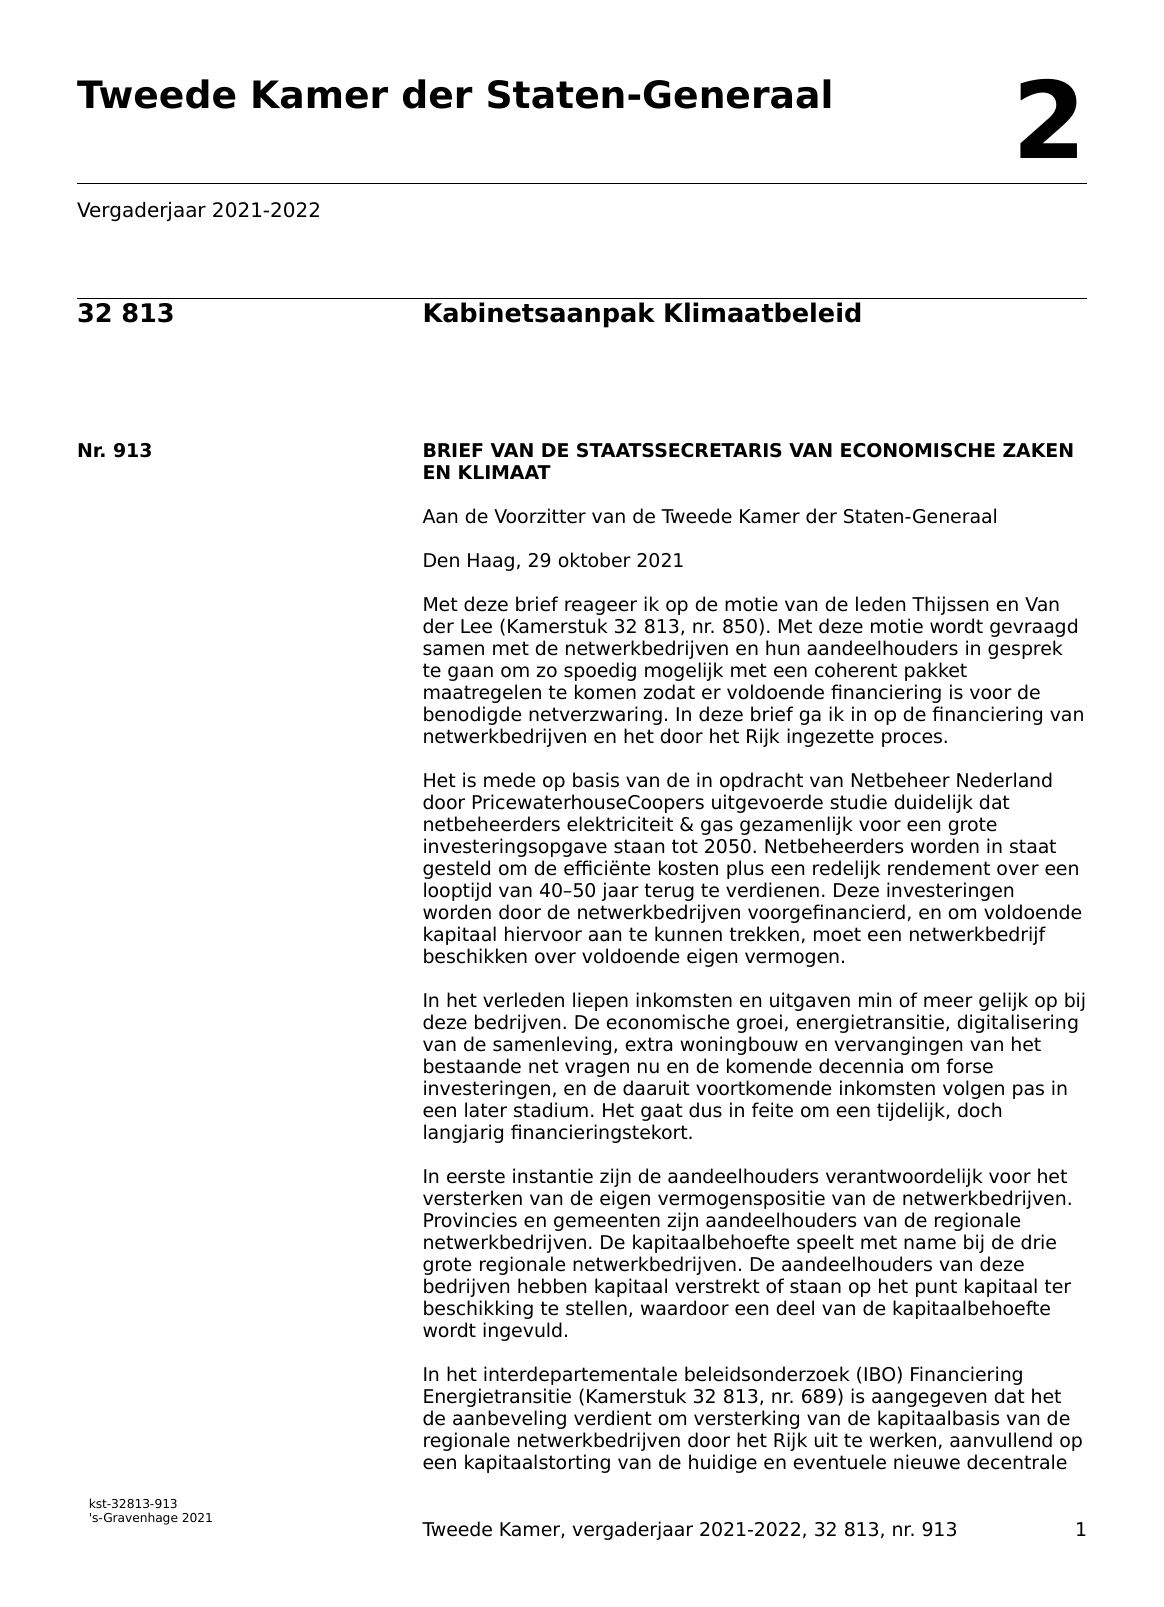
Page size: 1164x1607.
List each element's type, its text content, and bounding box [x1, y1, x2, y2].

table_header Tweede Kamer der Staten-Generaal [77, 59, 886, 183]
subtitle Nr. 913 BRIEF VAN DE STAATSSECRETARIS VAN ECONOMISCHE ZAKEN EN KLIMAAT [77, 440, 1087, 484]
table_cell Vergaderjaar 2021-2022 [77, 184, 1087, 298]
text kst-32813-913 [88, 1497, 323, 1511]
table_header 2 [886, 59, 1087, 183]
subtitle 32 813 Kabinetsaanpak Klimaatbeleid [77, 299, 1087, 329]
text Het is mede op basis van de in opdracht van Netbeheer Nederland door PricewaterhouseCoopers uitgevoerde studie duidelijk dat netbeheerders elektriciteit & gas gezamenlijk voor een grote investeringsopgave staan tot 2050. Netbeheerders worden in staat gesteld om de efficiënte kosten plus een redelijk rendement over een looptijd van 40–50 jaar terug te verdienen. Deze investeringen worden door de netwerkbedrijven voorgefinancierd, en om voldoende kapitaal hiervoor aan te kunnen trekken, moet een netwerkbedrijf beschikken over voldoende eigen vermogen. [422, 770, 1087, 968]
text 's-Gravenhage 2021 [88, 1511, 323, 1525]
text Den Haag, 29 oktober 2021 [422, 550, 1087, 572]
text In eerste instantie zijn de aandeelhouders verantwoordelijk voor het versterken van de eigen vermogenspositie van de netwerkbedrijven. Provincies en gemeenten zijn aandeelhouders van de regionale netwerkbedrijven. De kapitaalbehoefte speelt met name bij de drie grote regionale netwerkbedrijven. De aandeelhouders van deze bedrijven hebben kapitaal verstrekt of staan op het punt kapitaal ter beschikking te stellen, waardoor een deel van de kapitaalbehoefte wordt ingevuld. [422, 1166, 1087, 1342]
text Aan de Voorzitter van de Tweede Kamer der Staten-Generaal [422, 506, 1087, 528]
text Met deze brief reageer ik op de motie van de leden Thijssen en Van der Lee (Kamerstuk 32 813, nr. 850). Met deze motie wordt gevraagd samen met de netwerkbedrijven en hun aandeelhouders in gesprek te gaan om zo spoedig mogelijk met een coherent pakket maatregelen te komen zodat er voldoende financiering is voor de benodigde netverzwaring. In deze brief ga ik in op de financiering van netwerkbedrijven en het door het Rijk ingezette proces. [422, 594, 1087, 748]
text In het verleden liepen inkomsten en uitgaven min of meer gelijk op bij deze bedrijven. De economische groei, energietransitie, digitalisering van de samenleving, extra woningbouw en vervangingen van het bestaande net vragen nu en de komende decennia om forse investeringen, en de daaruit voortkomende inkomsten volgen pas in een later stadium. Het gaat dus in feite om een tijdelijk, doch langjarig financieringstekort. [422, 990, 1087, 1144]
text In het interdepartementale beleidsonderzoek (IBO) Financiering Energietransitie (Kamerstuk 32 813, nr. 689) is aangegeven dat het de aanbeveling verdient om versterking van de kapitaalbasis van de regionale netwerkbedrijven door het Rijk uit te werken, aanvullend op een kapitaalstorting van de huidige en eventuele nieuwe decentrale [422, 1364, 1087, 1474]
